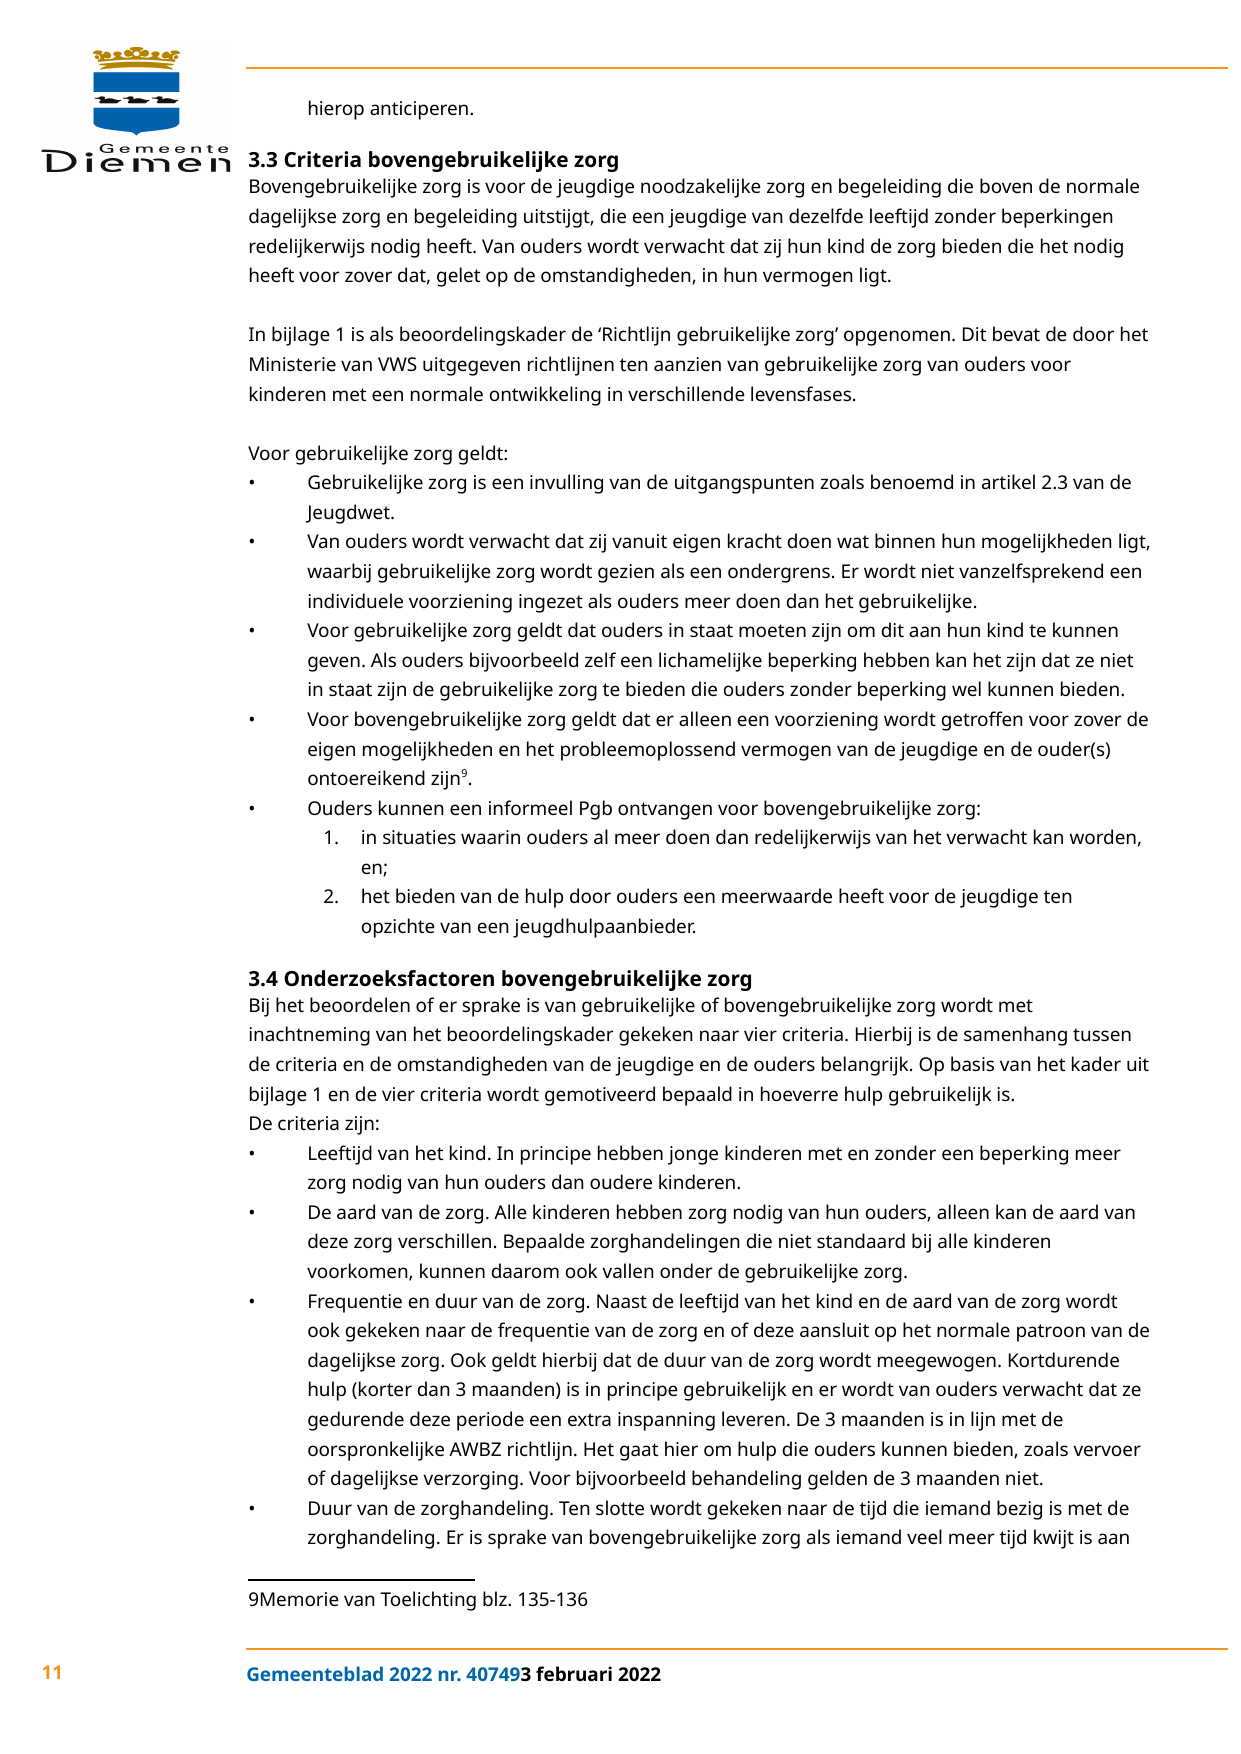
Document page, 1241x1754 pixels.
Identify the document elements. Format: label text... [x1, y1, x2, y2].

list Leeftijd van het kind. In principe hebben jonge kinderen met en zonder een beperking meer zorg nodig van hun ouders dan oudere kinderen. [248, 1140, 1152, 1195]
list Van ouders wordt verwacht dat zij vanuit eigen kracht doen wat binnen hun mogelijkheden ligt, waarbij gebruikelijke zorg wordt gezien als een ondergrens. Er wordt niet vanzelfsprekend een individuele voorziening ingezet als ouders meer doen dan het gebruikelijke. [248, 529, 1152, 613]
text In bijlage 1 is als beoordelingskader de ‘Richtlijn gebruikelijke zorg’ opgenomen. Dit bevat de door het Ministerie van VWS uitgegeven richtlijnen ten aanzien van gebruikelijke zorg van ouders voor kinderen met een normale ontwikkeling in verschillende levensfases. [248, 322, 1152, 406]
list in situaties waarin ouders al meer doen dan redelijkerwijs van het verwacht kan worden, en; [323, 824, 1152, 880]
text Voor gebruikelijke zorg geldt: [248, 440, 1152, 466]
list Ouders kunnen een informeel Pgb ontvangen voor bovengebruikelijke zorg: [248, 795, 1152, 821]
text Bovengebruikelijke zorg is voor de jeugdige noodzakelijke zorg en begeleiding die boven de normale dagelijkse zorg en begeleiding uitstijgt, die een jeugdige van dezelfde leeftijd zonder beperkingen redelijkerwijs nodig heeft. Van ouders wordt verwacht dat zij hun kind de zorg bieden die het nodig heeft voor zover dat, gelet op de omstandigheden, in hun vermogen ligt. [248, 174, 1152, 288]
list Voor gebruikelijke zorg geldt dat ouders in staat moeten zijn om dit aan hun kind te kunnen geven. Als ouders bijvoorbeeld zelf een lichamelijke beperking hebben kan het zijn dat ze niet in staat zijn de gebruikelijke zorg te bieden die ouders zonder beperking wel kunnen bieden. [248, 617, 1152, 702]
list Gebruikelijke zorg is een invulling van de uitgangspunten zoals benoemd in artikel 2.3 van de Jeugdwet. [248, 469, 1152, 525]
text 3.3 Criteria bovengebruikelijke zorg [248, 145, 1152, 174]
list Voor bovengebruikelijke zorg geldt dat er alleen een voorziening wordt getroffen voor zover de eigen mogelijkheden en het probleemoplossend vermogen van de jeugdige en de ouder(s) ontoereikend zijn. [248, 706, 1152, 791]
list het bieden van de hulp door ouders een meerwaarde heeft voor de jeugdige ten opzichte van een jeugdhulpaanbieder. [323, 884, 1152, 939]
text De criteria zijn: [248, 1110, 1152, 1136]
text 3.4 Onderzoeksfactoren bovengebruikelijke zorg [248, 964, 1152, 992]
list hierop anticiperen. [248, 95, 1152, 121]
list Frequentie en duur van de zorg. Naast de leeftijd van het kind en de aard van de zorg wordt ook gekeken naar de frequentie van de zorg en of deze aansluit op het normale patroon van de dagelijkse zorg. Ook geldt hierbij dat de duur van de zorg wordt meegewogen. Kortdurende hulp (korter dan 3 maanden) is in principe gebruikelijk en er wordt van ouders verwacht dat ze gedurende deze periode een extra inspanning leveren. De 3 maanden is in lijn met de oorspronkelijke AWBZ richtlijn. Het gaat hier om hulp die ouders kunnen bieden, zoals vervoer of dagelijkse verzorging. Voor bijvoorbeeld behandeling gelden de 3 maanden niet. [248, 1288, 1152, 1491]
list Duur van de zorghandeling. Ten slotte wordt gekeken naar de tijd die iemand bezig is met de zorghandeling. Er is sprake van bovengebruikelijke zorg als iemand veel meer tijd kwijt is aan [248, 1495, 1152, 1550]
list Memorie van Toelichting blz. 135-136 [248, 1586, 1152, 1612]
picture [41, 47, 231, 172]
text Bij het beoordelen of er sprake is van gebruikelijke of bovengebruikelijke zorg wordt met inachtneming van het beoordelingskader gekeken naar vier criteria. Hierbij is de samenhang tussen de criteria en de omstandigheden van de jeugdige en de ouders belangrijk. Op basis van het kader uit bijlage 1 en de vier criteria wordt gemotiveerd bepaald in hoeverre hulp gebruikelijk is. [248, 992, 1152, 1107]
list De aard van de zorg. Alle kinderen hebben zorg nodig van hun ouders, alleen kan de aard van deze zorg verschillen. Bepaalde zorghandelingen die niet standaard bij alle kinderen voorkomen, kunnen daarom ook vallen onder de gebruikelijke zorg. [248, 1199, 1152, 1284]
